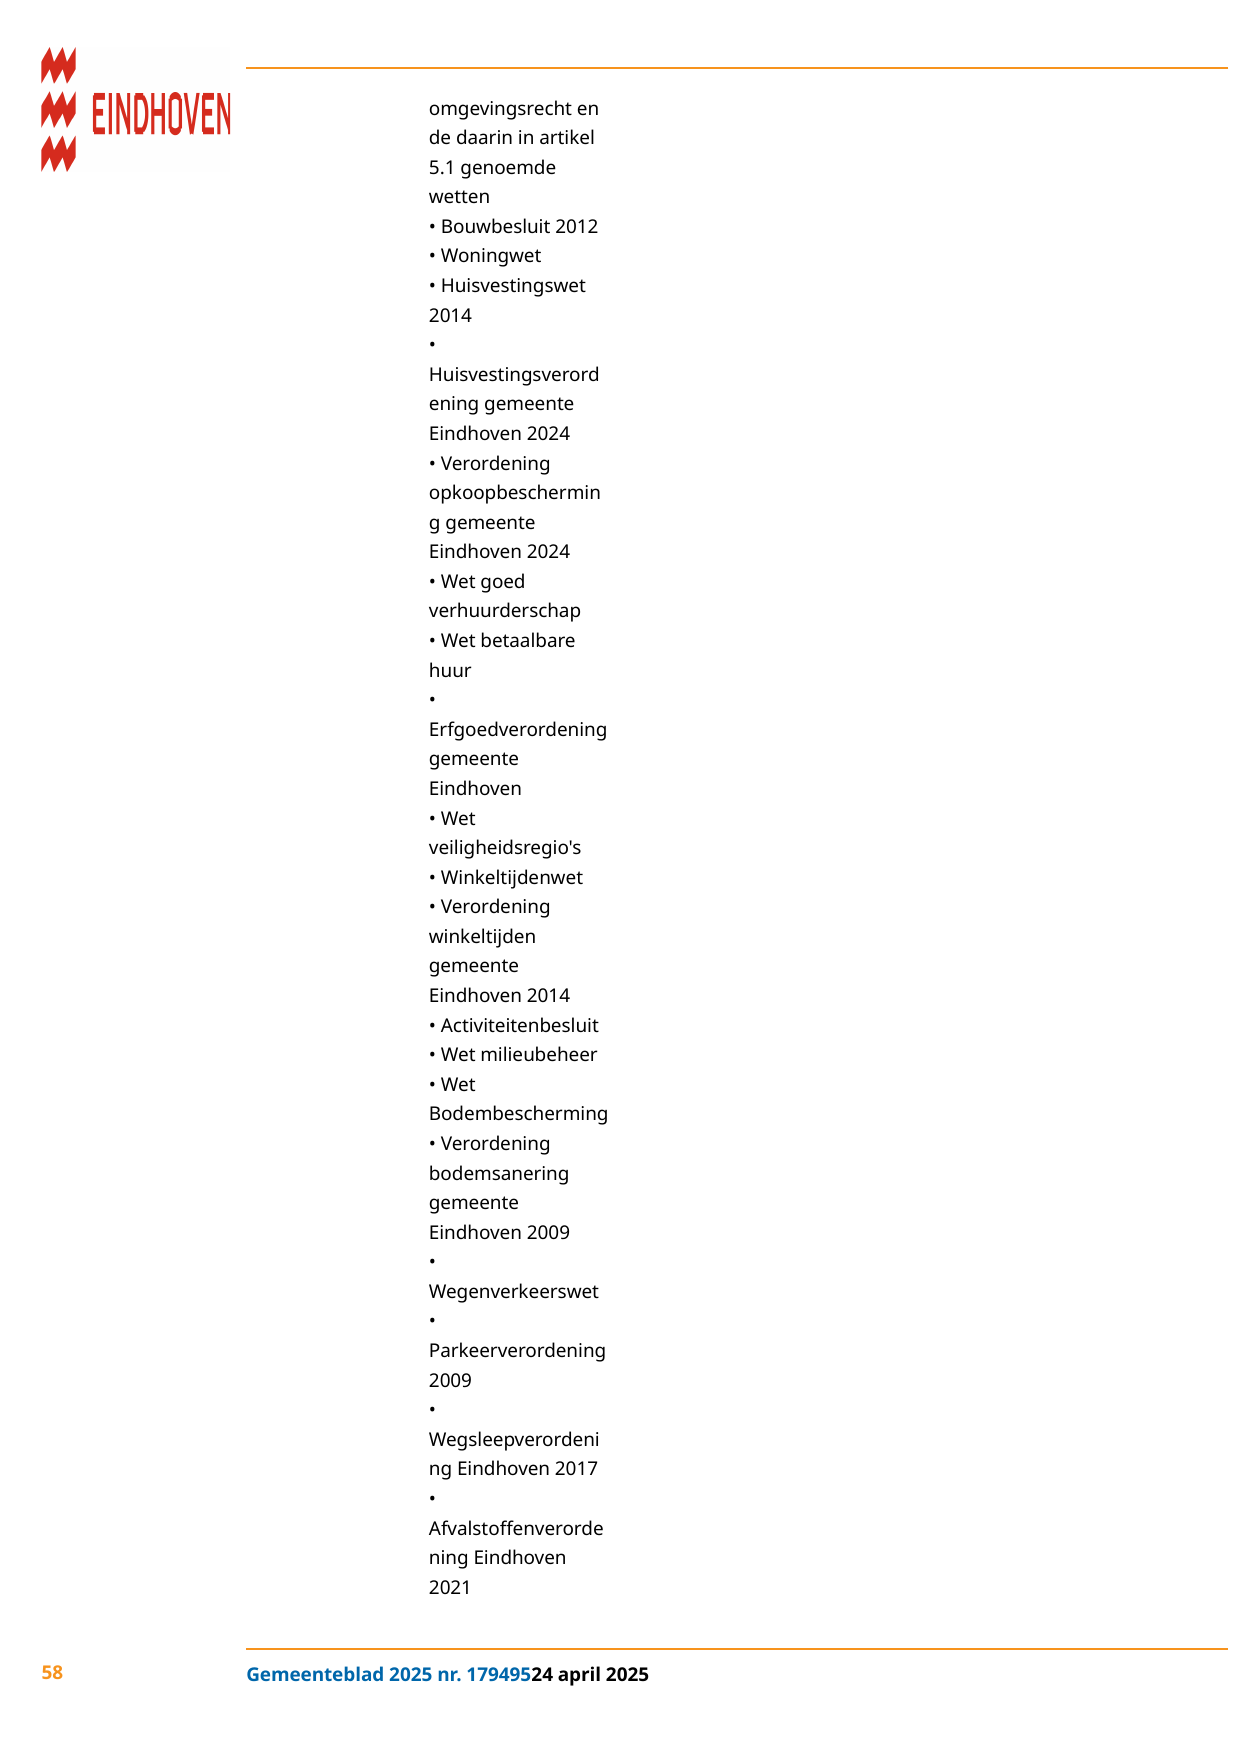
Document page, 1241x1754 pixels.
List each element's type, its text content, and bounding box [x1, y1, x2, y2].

table_cell omgevingsrecht en de daarin in artikel 5.1 genoemde wetten • Bouwbesluit 2012 • Woningwet • Huisvestingswet 2014 • Huisvestingsverordening gemeente Eindhoven 2024 • Verordening opkoopbescherming gemeente Eindhoven 2024 • Wet goed verhuurderschap • Wet betaalbare huur • Erfgoedverordening gemeente Eindhoven • Wet veiligheidsregio's • Winkeltijdenwet • Verordening winkeltijden gemeente Eindhoven 2014 • Activiteitenbesluit • Wet milieubeheer • Wet Bodembescherming • Verordening bodemsanering gemeente Eindhoven 2009 • Wegenverkeerswet • Parkeerverordening 2009 • Wegsleepverordening Eindhoven 2017 • Afvalstoffenverordening Eindhoven 2021 [429, 95, 609, 1600]
table_cell [609, 95, 790, 1600]
table_cell [971, 95, 1152, 1600]
table_cell [790, 95, 971, 1600]
picture [41, 47, 231, 172]
table_cell [248, 95, 429, 1600]
